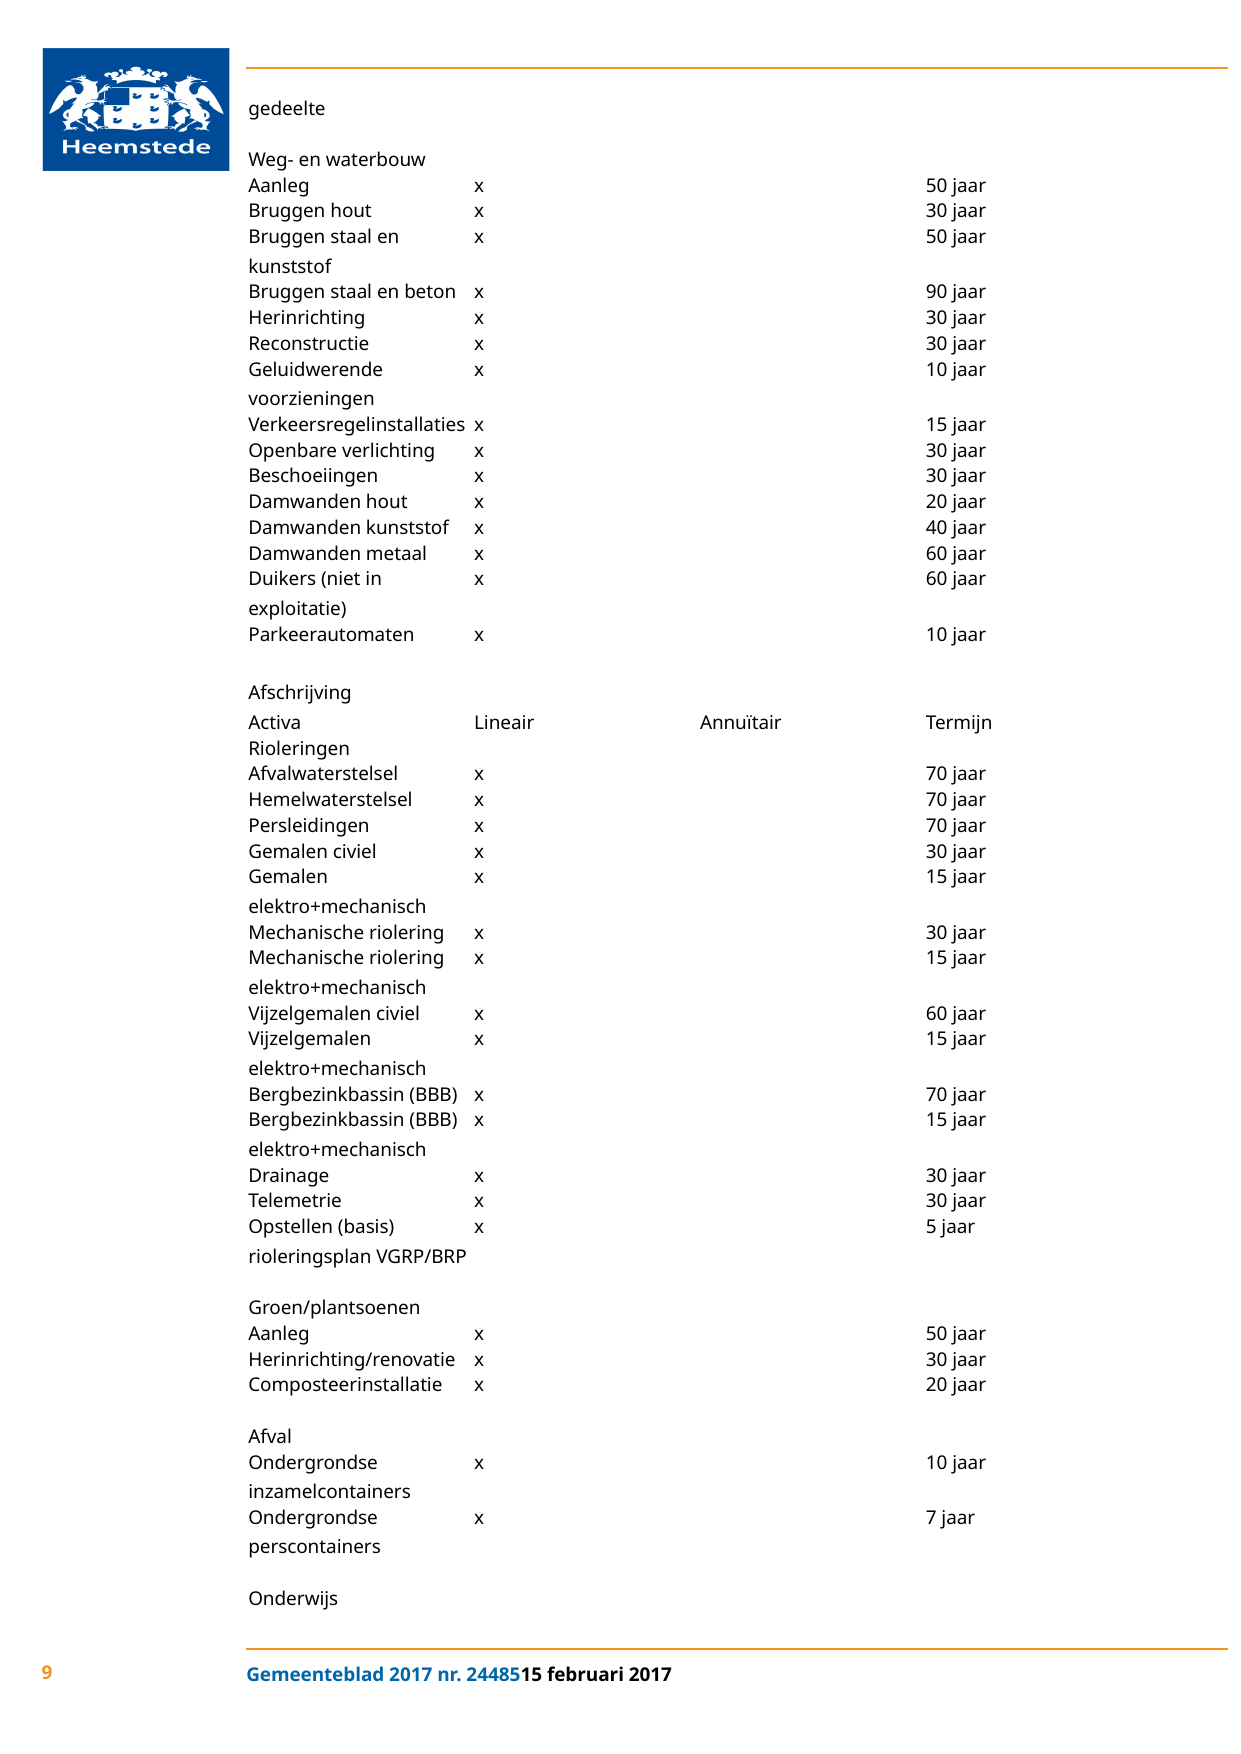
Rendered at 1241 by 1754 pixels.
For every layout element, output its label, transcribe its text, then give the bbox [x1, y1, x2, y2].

table_cell Hemelwaterstelsel [248, 786, 474, 812]
table_cell [700, 1269, 926, 1294]
table_cell x [474, 330, 700, 356]
table_cell Afvalwaterstelsel [248, 761, 474, 786]
table_cell 15 jaar [926, 411, 1152, 437]
table_cell [926, 95, 1152, 121]
table_cell [474, 1269, 700, 1294]
table_cell [926, 1295, 1152, 1320]
table_cell 30 jaar [926, 463, 1152, 488]
table_cell Openbare verlichting [248, 437, 474, 463]
table_cell Onderwijs [248, 1585, 474, 1611]
table_cell 50 jaar [926, 172, 1152, 198]
table_cell x [474, 1449, 700, 1504]
table_cell [926, 121, 1152, 146]
table_cell 60 jaar [926, 540, 1152, 566]
table_cell [700, 735, 926, 761]
table_header Termijn [926, 709, 1152, 735]
table_cell [474, 1585, 700, 1611]
table_cell x [474, 437, 700, 463]
table_cell x [474, 540, 700, 566]
table_cell [474, 1398, 700, 1423]
table_cell [700, 514, 926, 540]
table_cell x [474, 566, 700, 621]
table_cell Duikers (niet in exploitatie) [248, 566, 474, 621]
table_cell Persleidingen [248, 812, 474, 838]
table_cell x [474, 1214, 700, 1269]
table_cell 70 jaar [926, 761, 1152, 786]
table_cell [926, 1398, 1152, 1423]
table_cell [474, 1295, 700, 1320]
table_cell x [474, 786, 700, 812]
table_cell [926, 1560, 1152, 1585]
table_cell [700, 1346, 926, 1372]
table_cell [700, 1585, 926, 1611]
table_cell Mechanische riolering [248, 919, 474, 944]
table_header Annuïtair [700, 709, 926, 735]
table_cell [700, 305, 926, 330]
table_cell [700, 786, 926, 812]
table_cell [700, 838, 926, 863]
table_cell x [474, 1081, 700, 1107]
table_cell x [474, 812, 700, 838]
table_cell x [474, 945, 700, 1000]
table_cell Bergbezinkbassin (BBB) elektro+mechanisch [248, 1107, 474, 1162]
table_cell Herinrichting [248, 305, 474, 330]
table_cell x [474, 919, 700, 944]
table_cell 10 jaar [926, 1449, 1152, 1504]
table_cell 30 jaar [926, 305, 1152, 330]
table_cell Vijzelgemalen elektro+mechanisch [248, 1026, 474, 1081]
table_cell x [474, 279, 700, 304]
table_cell 70 jaar [926, 1081, 1152, 1107]
table_cell 20 jaar [926, 1372, 1152, 1397]
table_cell x [474, 514, 700, 540]
table_cell Opstellen (basis) rioleringsplan VGRP/BRP [248, 1214, 474, 1269]
table_cell Gemalen civiel [248, 838, 474, 863]
table_cell Damwanden kunststof [248, 514, 474, 540]
table_cell [700, 1107, 926, 1162]
table_cell Bruggen hout [248, 198, 474, 223]
table_cell [474, 146, 700, 172]
table_cell Ondergrondse perscontainers [248, 1504, 474, 1559]
table_cell x [474, 1504, 700, 1559]
table_cell [474, 735, 700, 761]
table_cell 15 jaar [926, 1026, 1152, 1081]
table_cell 15 jaar [926, 1107, 1152, 1162]
table_cell 50 jaar [926, 224, 1152, 279]
table_cell x [474, 761, 700, 786]
table_cell Bruggen staal en beton [248, 279, 474, 304]
table_cell 90 jaar [926, 279, 1152, 304]
table_cell Vijzelgemalen civiel [248, 1000, 474, 1026]
text Afschrijving [248, 679, 1152, 705]
table_cell 40 jaar [926, 514, 1152, 540]
table_cell [700, 1000, 926, 1026]
table_cell [700, 95, 926, 121]
table_cell 15 jaar [926, 945, 1152, 1000]
table_cell [700, 224, 926, 279]
table_cell [700, 1320, 926, 1346]
table_cell 7 jaar [926, 1504, 1152, 1559]
table_cell x [474, 172, 700, 198]
table_cell 30 jaar [926, 1188, 1152, 1213]
table_cell [700, 437, 926, 463]
table_cell [700, 540, 926, 566]
table_cell x [474, 1000, 700, 1026]
table_cell Damwanden hout [248, 489, 474, 514]
table_cell [700, 1295, 926, 1320]
table_cell 50 jaar [926, 1320, 1152, 1346]
table_cell 30 jaar [926, 1346, 1152, 1372]
table_header Lineair [474, 709, 700, 735]
table_cell [700, 761, 926, 786]
table_cell [926, 1423, 1152, 1449]
table_cell Weg- en waterbouw [248, 146, 474, 172]
table_cell 70 jaar [926, 812, 1152, 838]
table_cell x [474, 1107, 700, 1162]
table_cell x [474, 1162, 700, 1188]
table_cell x [474, 864, 700, 919]
table_cell 60 jaar [926, 566, 1152, 621]
table_cell x [474, 1320, 700, 1346]
table_cell x [474, 838, 700, 863]
table_cell [926, 1585, 1152, 1611]
table_cell x [474, 198, 700, 223]
table_cell Aanleg [248, 1320, 474, 1346]
table_cell [926, 735, 1152, 761]
table_cell [474, 121, 700, 146]
table_cell [248, 1560, 474, 1585]
table_cell [700, 1372, 926, 1397]
table_cell Aanleg [248, 172, 474, 198]
table_cell [700, 1214, 926, 1269]
table_cell [474, 1560, 700, 1585]
table_cell 5 jaar [926, 1214, 1152, 1269]
table_cell Mechanische riolering elektro+mechanisch [248, 945, 474, 1000]
table_cell [700, 864, 926, 919]
table_cell [700, 1398, 926, 1423]
table_cell x [474, 489, 700, 514]
table_cell [700, 121, 926, 146]
table_cell Composteerinstallatie [248, 1372, 474, 1397]
table_cell [700, 566, 926, 621]
table_cell Beschoeiingen [248, 463, 474, 488]
picture [41, 47, 231, 172]
table_cell [926, 1269, 1152, 1294]
table_cell x [474, 1372, 700, 1397]
table_cell 30 jaar [926, 919, 1152, 944]
table_cell [248, 1398, 474, 1423]
table_cell 30 jaar [926, 330, 1152, 356]
table_cell Geluidwerende voorzieningen [248, 356, 474, 411]
table_cell Drainage [248, 1162, 474, 1188]
table_cell 10 jaar [926, 356, 1152, 411]
table_cell [248, 121, 474, 146]
table_cell Bergbezinkbassin (BBB) [248, 1081, 474, 1107]
table_cell [700, 1504, 926, 1559]
table_cell Groen/plantsoenen [248, 1295, 474, 1320]
table_cell [700, 463, 926, 488]
table_cell [700, 1449, 926, 1504]
table_cell 30 jaar [926, 437, 1152, 463]
table_cell 20 jaar [926, 489, 1152, 514]
table_cell 15 jaar [926, 864, 1152, 919]
table_cell x [474, 224, 700, 279]
table_cell [926, 146, 1152, 172]
table_cell Ondergrondse inzamelcontainers [248, 1449, 474, 1504]
table_cell [700, 812, 926, 838]
table_cell 30 jaar [926, 198, 1152, 223]
table_cell [474, 1423, 700, 1449]
table_cell [700, 330, 926, 356]
table_cell Damwanden metaal [248, 540, 474, 566]
table_cell [700, 1560, 926, 1585]
table_cell Gemalen elektro+mechanisch [248, 864, 474, 919]
table_cell Reconstructie [248, 330, 474, 356]
table_cell [700, 198, 926, 223]
table_cell 30 jaar [926, 838, 1152, 863]
table_cell [700, 356, 926, 411]
table_cell Afval [248, 1423, 474, 1449]
table_cell [700, 146, 926, 172]
table_cell x [474, 411, 700, 437]
table_cell [700, 1081, 926, 1107]
table_cell [700, 1188, 926, 1213]
table_cell x [474, 621, 700, 647]
table_cell 10 jaar [926, 621, 1152, 647]
table_cell Rioleringen [248, 735, 474, 761]
table_cell x [474, 305, 700, 330]
table_cell [700, 621, 926, 647]
table_cell [700, 279, 926, 304]
table_cell [700, 1026, 926, 1081]
table_cell [474, 95, 700, 121]
table_cell x [474, 1188, 700, 1213]
table_cell gedeelte [248, 95, 474, 121]
table_cell 60 jaar [926, 1000, 1152, 1026]
table_cell Parkeerautomaten [248, 621, 474, 647]
table_cell [700, 945, 926, 1000]
table_cell x [474, 1346, 700, 1372]
table_cell 70 jaar [926, 786, 1152, 812]
table_header Activa [248, 709, 474, 735]
table_cell Telemetrie [248, 1188, 474, 1213]
table_cell Verkeersregelinstallaties [248, 411, 474, 437]
table_cell [248, 1269, 474, 1294]
table_cell [700, 1423, 926, 1449]
table_cell x [474, 356, 700, 411]
table_cell [700, 489, 926, 514]
table_cell [700, 1162, 926, 1188]
table_cell [700, 172, 926, 198]
table_cell [700, 411, 926, 437]
table_cell x [474, 463, 700, 488]
table_cell x [474, 1026, 700, 1081]
table_cell [700, 919, 926, 944]
table_cell 30 jaar [926, 1162, 1152, 1188]
table_cell Herinrichting/renovatie [248, 1346, 474, 1372]
table_cell Bruggen staal en kunststof [248, 224, 474, 279]
